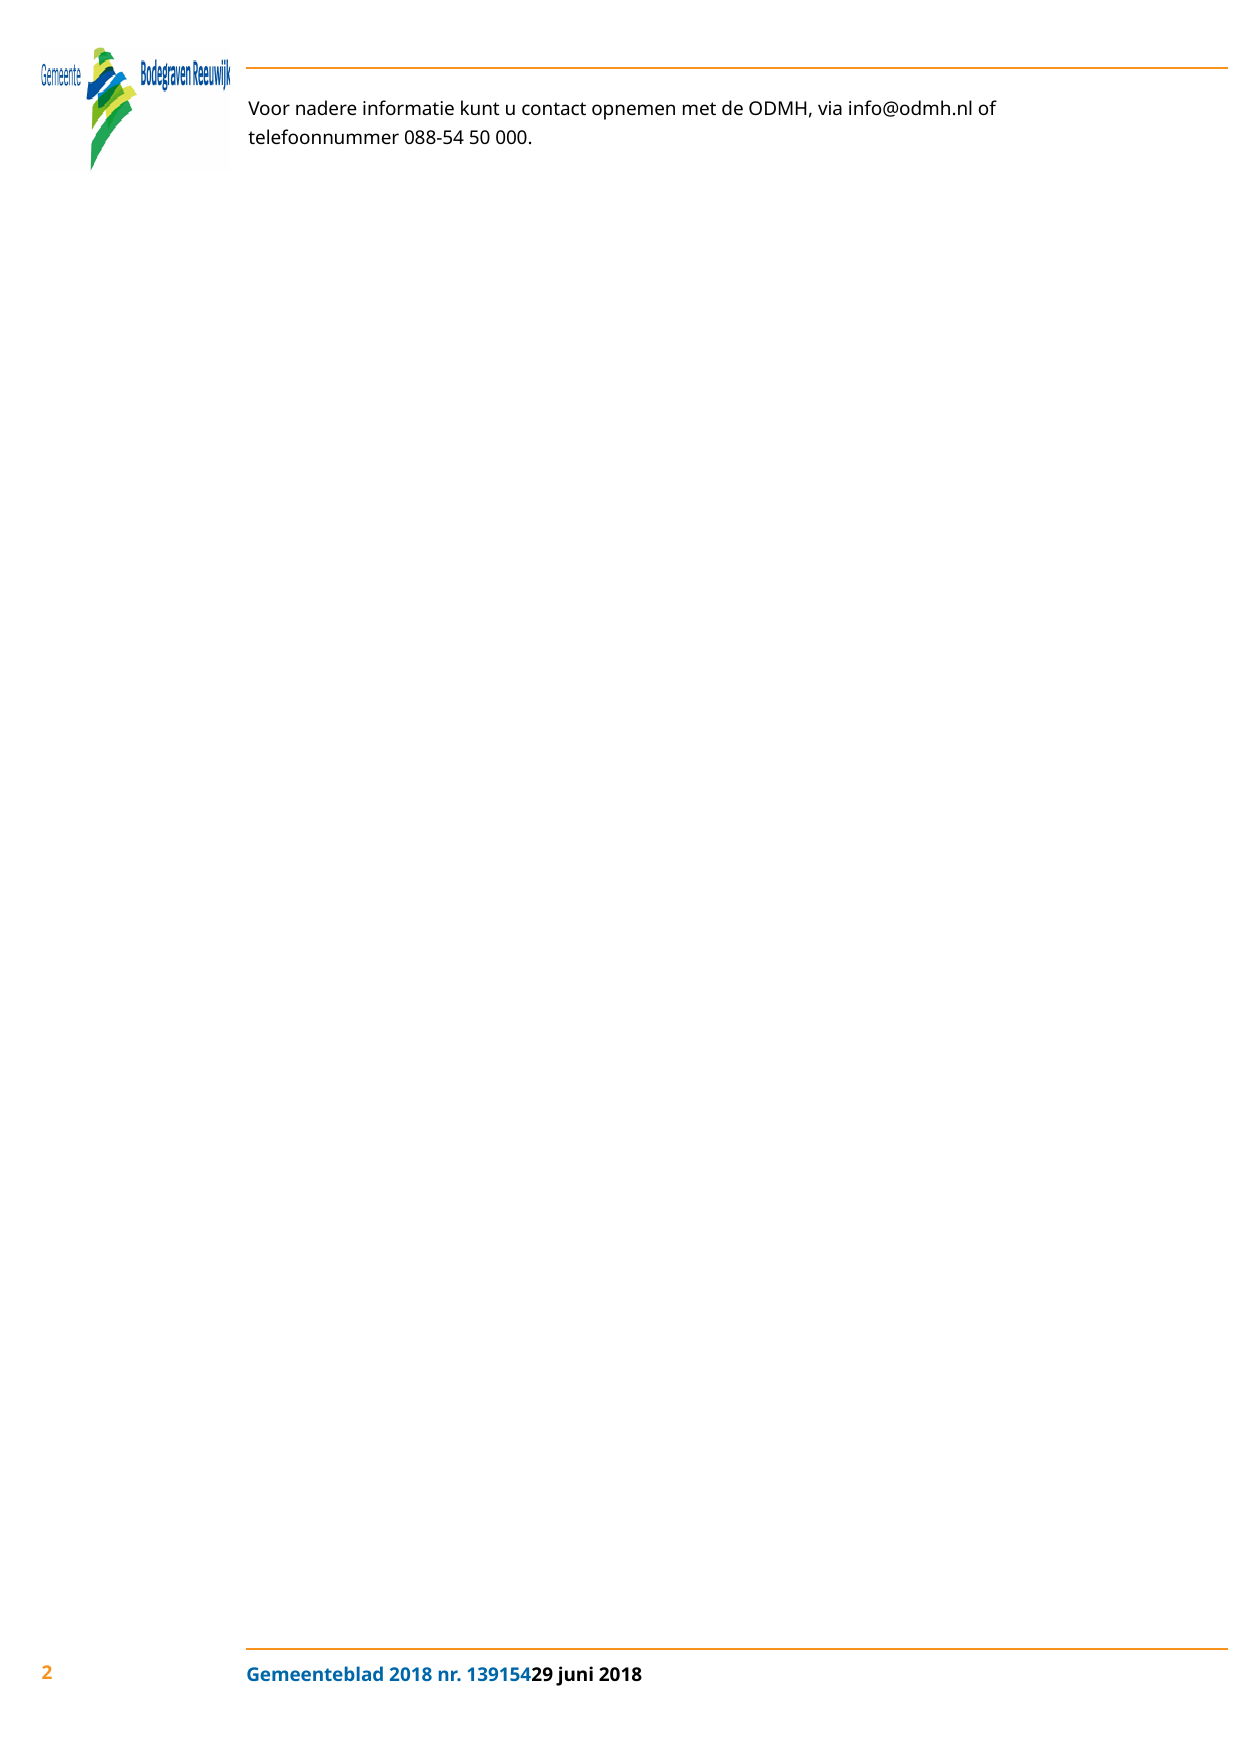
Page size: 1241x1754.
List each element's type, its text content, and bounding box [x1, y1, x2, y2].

picture [41, 47, 231, 172]
text Voor nadere informatie kunt u contact opnemen met de ODMH, via info@odmh.nl of telefoonnummer 088-54 50 000. [248, 95, 1152, 150]
